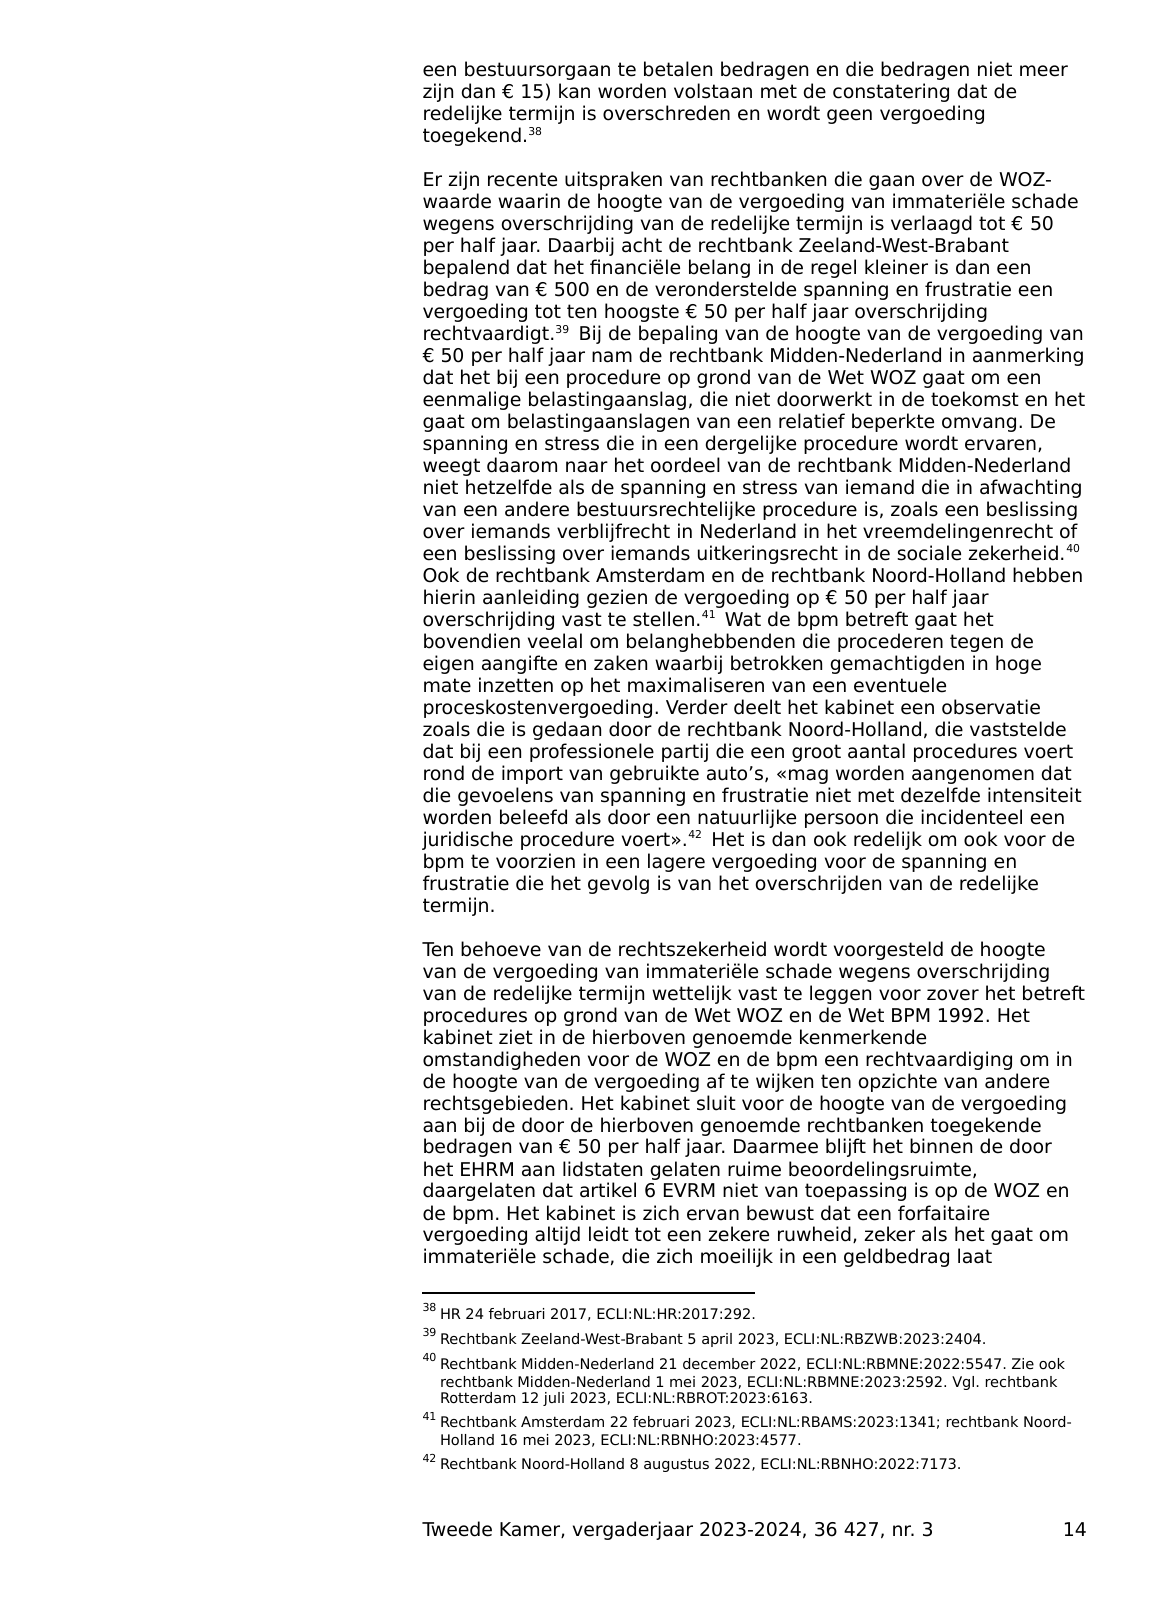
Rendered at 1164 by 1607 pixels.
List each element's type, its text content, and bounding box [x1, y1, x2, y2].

text Rechtbank Amsterdam 22 februari 2023, ECLI:NL:RBAMS:2023:1341; rechtbank Noord-Holland 16 mei 2023, ECLI:NL:RBNHO:2023:4577. [422, 1410, 1087, 1449]
text een bestuursorgaan te betalen bedragen en die bedragen niet meer zijn dan € 15) kan worden volstaan met de constatering dat de redelijke termijn is overschreden en wordt geen vergoeding toegekend. [422, 59, 1087, 147]
text Rechtbank Zeeland-West-Brabant 5 april 2023, ECLI:NL:RBZWB:2023:2404. [422, 1327, 1087, 1349]
text HR 24 februari 2017, ECLI:NL:HR:2017:292. [422, 1302, 1087, 1324]
text Rechtbank Noord-Holland 8 augustus 2022, ECLI:NL:RBNHO:2022:7173. [422, 1452, 1087, 1474]
text Rechtbank Midden-Nederland 21 december 2022, ECLI:NL:RBMNE:2022:5547. Zie ook rechtbank Midden-Nederland 1 mei 2023, ECLI:NL:RBMNE:2023:2592. Vgl. rechtbank Rotterdam 12 juli 2023, ECLI:NL:RBROT:2023:6163. [422, 1352, 1087, 1407]
text Er zijn recente uitspraken van rechtbanken die gaan over de WOZ-waarde waarin de hoogte van de vergoeding van immateriële schade wegens overschrijding van de redelijke termijn is verlaagd tot € 50 per half jaar. Daarbij acht de rechtbank Zeeland-West-Brabant bepalend dat het financiële belang in de regel kleiner is dan een bedrag van € 500 en de veronderstelde spanning en frustratie een vergoeding tot ten hoogste € 50 per half jaar overschrijding rechtvaardigt. Bij de bepaling van de hoogte van de vergoeding van € 50 per half jaar nam de rechtbank Midden-Nederland in aanmerking dat het bij een procedure op grond van de Wet WOZ gaat om een eenmalige belastingaanslag, die niet doorwerkt in de toekomst en het gaat om belastingaanslagen van een relatief beperkte omvang. De spanning en stress die in een dergelijke procedure wordt ervaren, weegt daarom naar het oordeel van de rechtbank Midden-Nederland niet hetzelfde als de spanning en stress van iemand die in afwachting van een andere bestuursrechtelijke procedure is, zoals een beslissing over iemands verblijfrecht in Nederland in het vreemdelingenrecht of een beslissing over iemands uitkeringsrecht in de sociale zekerheid. Ook de rechtbank Amsterdam en de rechtbank Noord-Holland hebben hierin aanleiding gezien de vergoeding op € 50 per half jaar overschrijding vast te stellen. Wat de bpm betreft gaat het bovendien veelal om belanghebbenden die procederen tegen de eigen aangifte en zaken waarbij betrokken gemachtigden in hoge mate inzetten op het maximaliseren van een eventuele proceskostenvergoeding. Verder deelt het kabinet een observatie zoals die is gedaan door de rechtbank Noord-Holland, die vaststelde dat bij een professionele partij die een groot aantal procedures voert rond de import van gebruikte auto’s, «mag worden aangenomen dat die gevoelens van spanning en frustratie niet met dezelfde intensiteit worden beleefd als door een natuurlijke persoon die incidenteel een juridische procedure voert». Het is dan ook redelijk om ook voor de bpm te voorzien in een lagere vergoeding voor de spanning en frustratie die het gevolg is van het overschrijden van de redelijke termijn. [422, 169, 1087, 916]
text Ten behoeve van de rechtszekerheid wordt voorgesteld de hoogte van de vergoeding van immateriële schade wegens overschrijding van de redelijke termijn wettelijk vast te leggen voor zover het betreft procedures op grond van de Wet WOZ en de Wet BPM 1992. Het kabinet ziet in de hierboven genoemde kenmerkende omstandigheden voor de WOZ en de bpm een rechtvaardiging om in de hoogte van de vergoeding af te wijken ten opzichte van andere rechtsgebieden. Het kabinet sluit voor de hoogte van de vergoeding aan bij de door de hierboven genoemde rechtbanken toegekende bedragen van € 50 per half jaar. Daarmee blijft het binnen de door het EHRM aan lidstaten gelaten ruime beoordelingsruimte, daargelaten dat artikel 6 EVRM niet van toepassing is op de WOZ en de bpm. Het kabinet is zich ervan bewust dat een forfaitaire vergoeding altijd leidt tot een zekere ruwheid, zeker als het gaat om immateriële schade, die zich moeilijk in een geldbedrag laat [422, 939, 1087, 1268]
